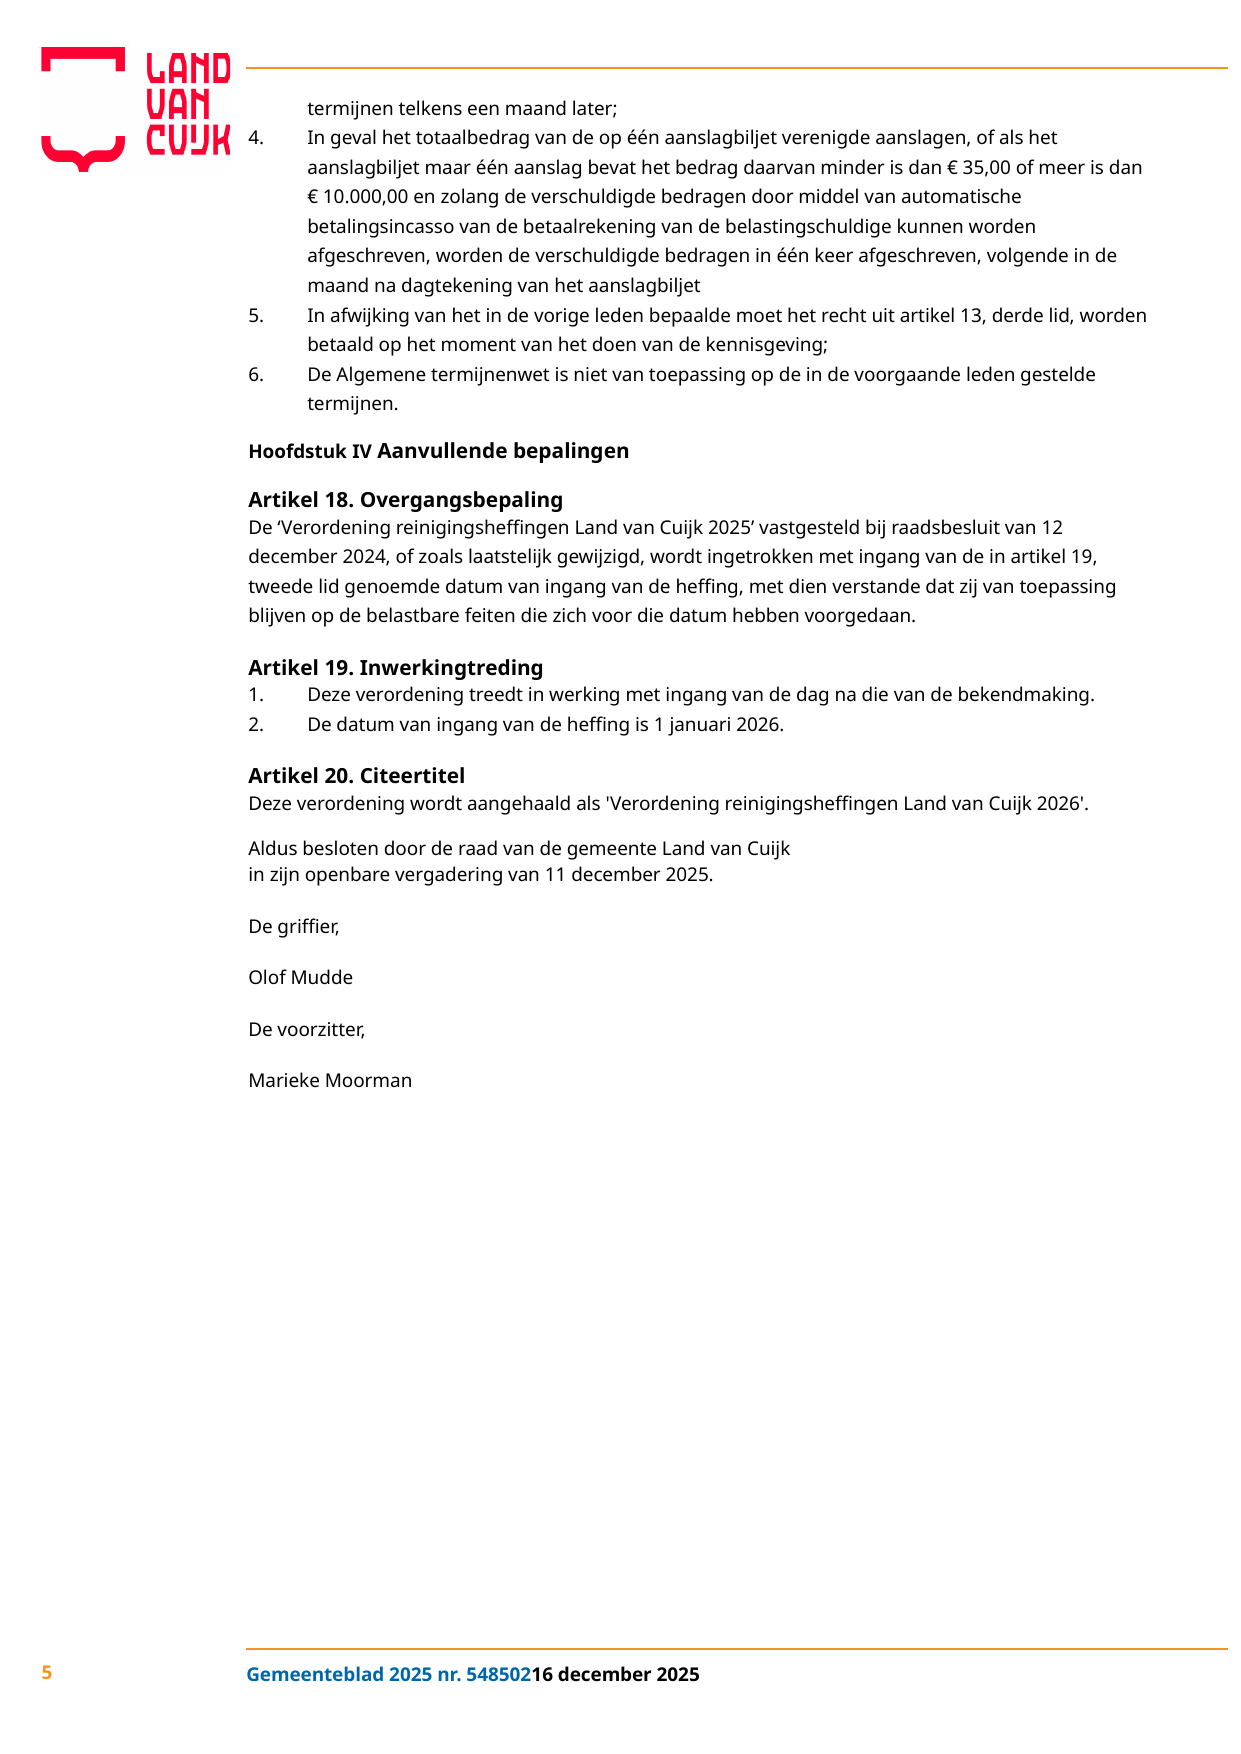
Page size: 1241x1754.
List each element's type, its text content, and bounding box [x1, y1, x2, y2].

text De voorzitter, [248, 1016, 1152, 1041]
list De datum van ingang van de heffing is 1 januari 2026. [248, 711, 1152, 737]
list In geval het totaalbedrag van de op één aanslagbiljet verenigde aanslagen, of als het aanslagbiljet maar één aanslag bevat het bedrag daarvan minder is dan € 35,00 of meer is dan € 10.000,00 en zolang de verschuldigde bedragen door middel van automatische betalingsincasso van de betaalrekening van de belastingschuldige kunnen worden afgeschreven, worden de verschuldigde bedragen in één keer afgeschreven, volgende in de maand na dagtekening van het aanslagbiljet [248, 124, 1152, 298]
text Olof Mudde [248, 964, 1152, 990]
text Deze verordening wordt aangehaald als 'Verordening reinigingsheffingen Land van Cuijk 2026'. [248, 790, 1152, 816]
text in zijn openbare vergadering van 11 december 2025. [248, 861, 1152, 887]
text Marieke Moorman [248, 1067, 1152, 1093]
text De ‘Verordening reinigingsheffingen Land van Cuijk 2025’ vastgesteld bij raadsbesluit van 12 december 2024, of zoals laatstelijk gewijzigd, wordt ingetrokken met ingang van de in artikel 19, tweede lid genoemde datum van ingang van de heffing, met dien verstande dat zij van toepassing blijven op de belastbare feiten die zich voor die datum hebben voorgedaan. [248, 514, 1152, 628]
text De griffier, [248, 913, 1152, 938]
list Deze verordening treedt in werking met ingang van de dag na die van de bekendmaking. [248, 682, 1152, 707]
list De Algemene termijnenwet is niet van toepassing op de in de voorgaande leden gestelde termijnen. [248, 361, 1152, 416]
text Artikel 18. Overgangsbepaling [248, 486, 1152, 514]
list In afwijking van het in de vorige leden bepaalde moet het recht uit artikel 13, derde lid, worden betaald op het moment van het doen van de kennisgeving; [248, 302, 1152, 357]
picture [41, 47, 231, 172]
text Hoofdstuk IV Aanvullende bepalingen [248, 436, 1152, 465]
text Aldus besloten door de raad van de gemeente Land van Cuijk [248, 836, 1152, 861]
list termijnen telkens een maand later; [248, 95, 1152, 121]
text Artikel 19. Inwerkingtreding [248, 653, 1152, 682]
text Artikel 20. Citeertitel [248, 762, 1152, 790]
